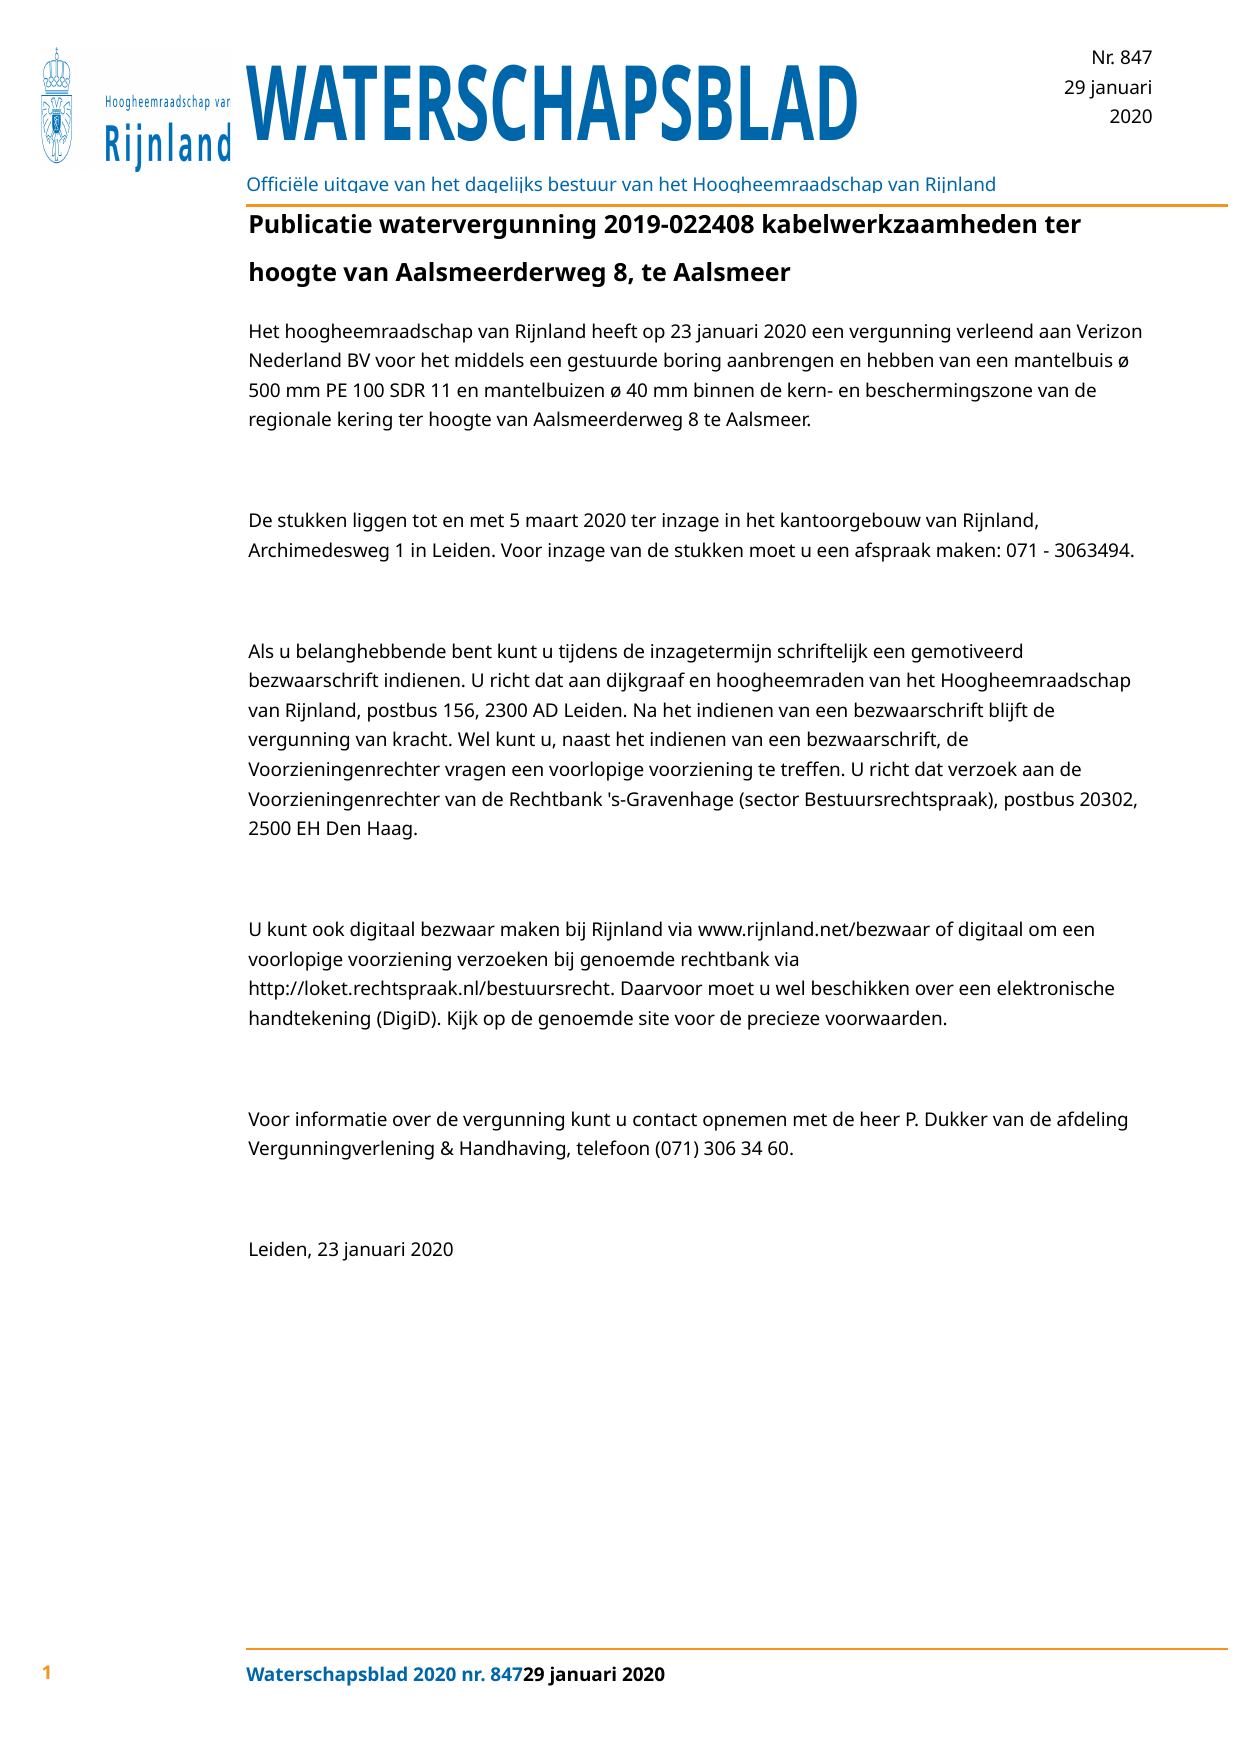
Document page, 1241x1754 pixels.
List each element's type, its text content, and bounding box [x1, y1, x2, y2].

picture [41, 47, 231, 172]
text U kunt ook digitaal bezwaar maken bij Rijnland via www.rijnland.net/bezwaar of digitaal om een voorlopige voorziening verzoeken bij genoemde rechtbank via http://loket.rechtspraak.nl/bestuursrecht. Daarvoor moet u wel beschikken over een elektronische handtekening (DigiD). Kijk op de genoemde site voor de precieze voorwaarden. [248, 916, 1152, 1031]
text De stukken liggen tot en met 5 maart 2020 ter inzage in het kantoorgebouw van Rijnland, Archimedesweg 1 in Leiden. Voor inzage van de stukken moet u een afspraak maken: 071 - 3063494. [248, 507, 1152, 563]
text Als u belanghebbende bent kunt u tijdens de inzagetermijn schriftelijk een gemotiveerd bezwaarschrift indienen. U richt dat aan dijkgraaf en hoogheemraden van het Hoogheemraadschap van Rijnland, postbus 156, 2300 AD Leiden. Na het indienen van een bezwaarschrift blijft de vergunning van kracht. Wel kunt u, naast het indienen van een bezwaarschrift, de Voorzieningenrechter vragen een voorlopige voorziening te treffen. U richt dat verzoek aan de Voorzieningenrechter van de Rechtbank 's-Gravenhage (sector Bestuursrechtspraak), postbus 20302, 2500 EH Den Haag. [248, 638, 1152, 841]
text Voor informatie over de vergunning kunt u contact opnemen met de heer P. Dukker van de afdeling Vergunningverlening & Handhaving, telefoon (071) 306 34 60. [248, 1106, 1152, 1161]
text Leiden, 23 januari 2020 [248, 1236, 1152, 1262]
text Publicatie watervergunning 2019-022408 kabelwerkzaamheden ter hoogte van Aalsmeerderweg 8, te Aalsmeer [248, 207, 1152, 288]
text Het hoogheemraadschap van Rijnland heeft op 23 januari 2020 een vergunning verleend aan Verizon Nederland BV voor het middels een gestuurde boring aanbrengen en hebben van een mantelbuis ø 500 mm PE 100 SDR 11 en mantelbuizen ø 40 mm binnen de kern- en beschermingszone van de regionale kering ter hoogte van Aalsmeerderweg 8 te Aalsmeer. [248, 318, 1152, 432]
